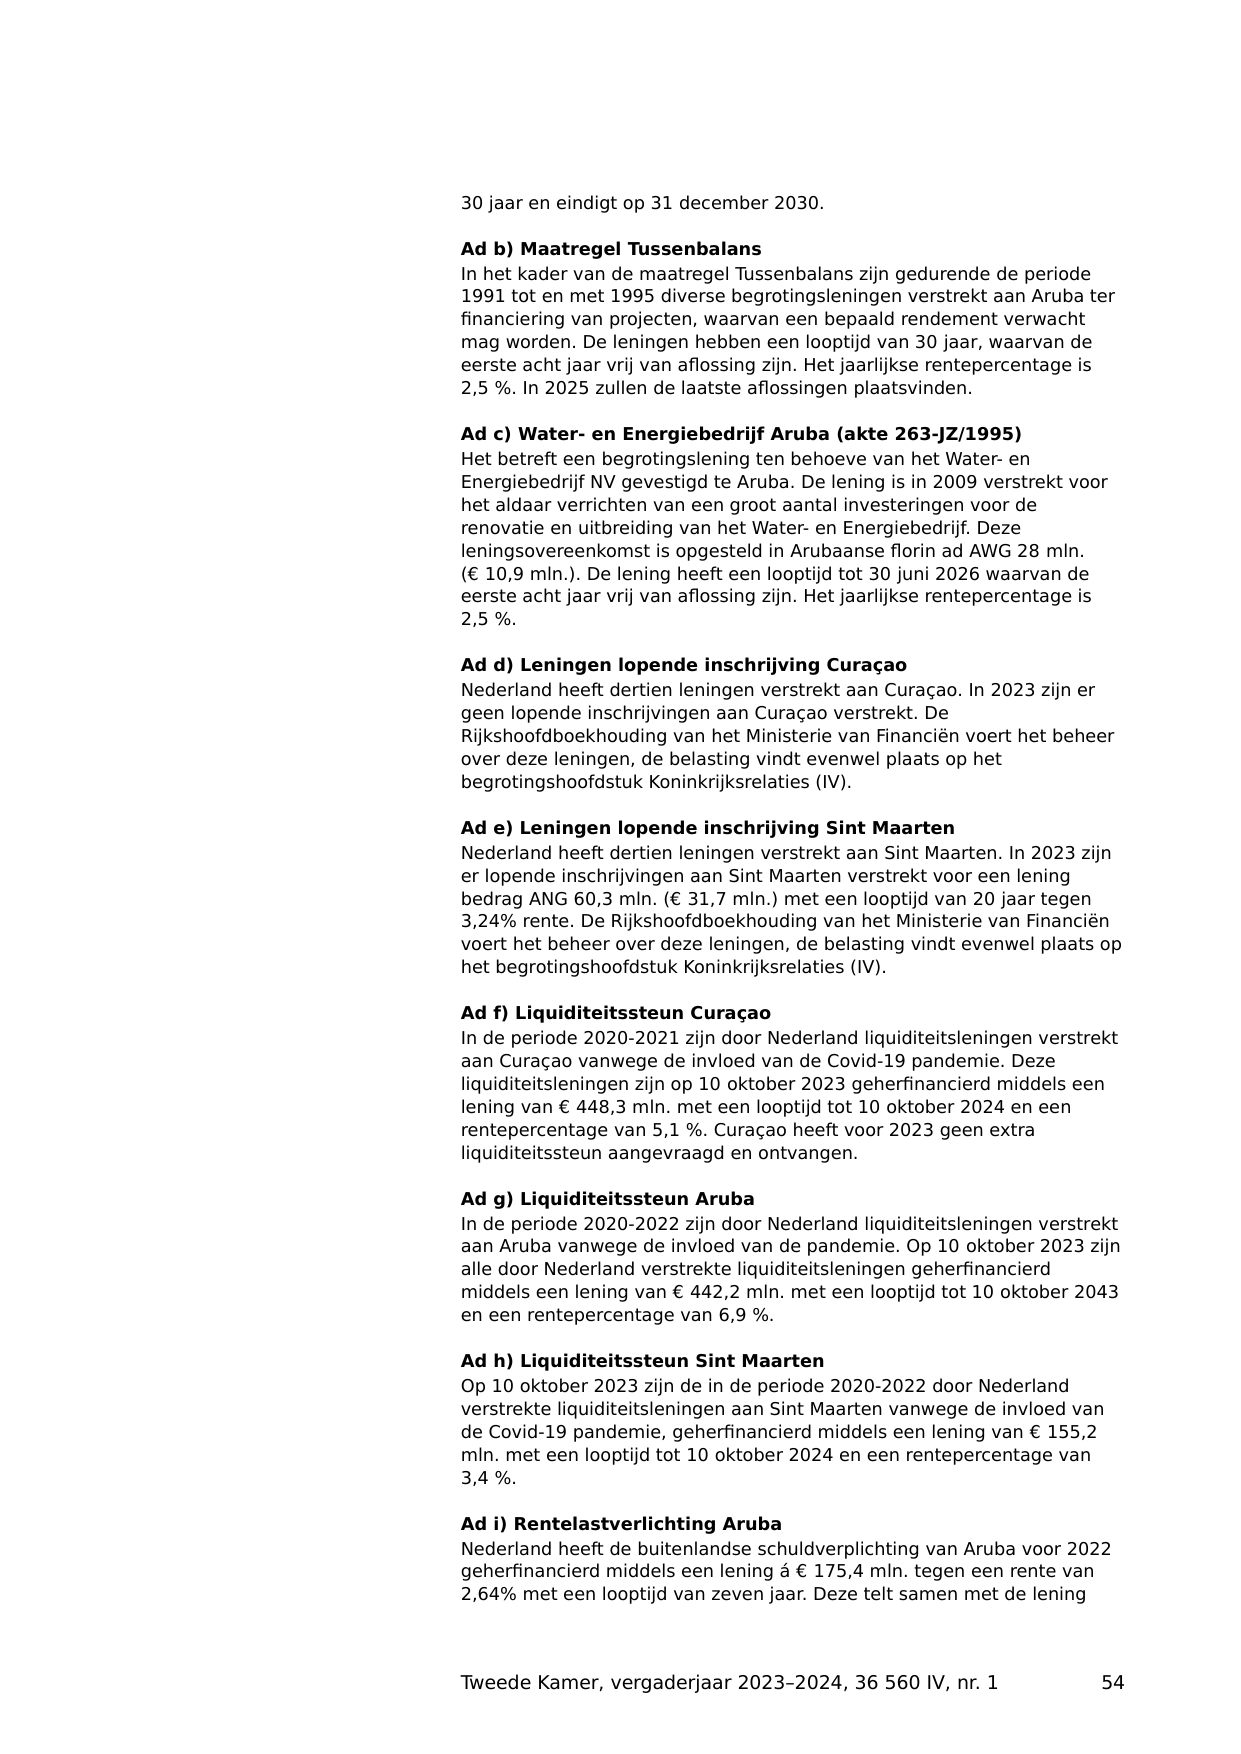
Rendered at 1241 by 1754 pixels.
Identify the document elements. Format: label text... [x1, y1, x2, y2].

text Nederland heeft dertien leningen verstrekt aan Sint Maarten. In 2023 zijn er lopende inschrijvingen aan Sint Maarten verstrekt voor een lening bedrag ANG 60,3 mln. (€ 31,7 mln.) met een looptijd van 20 jaar tegen 3,24% rente. De Rijkshoofdboekhouding van het Ministerie van Financiën voert het beheer over deze leningen, de belasting vindt evenwel plaats op het begrotingshoofdstuk Koninkrijksrelaties (IV). [461, 841, 1125, 978]
text Ad d) Leningen lopende inschrijving Curaçao [461, 653, 1125, 676]
text Ad h) Liquiditeitssteun Sint Maarten [461, 1349, 1125, 1372]
text Ad c) Water- en Energiebedrijf Aruba (akte 263-JZ/1995) [461, 422, 1125, 445]
text Ad i) Rentelastverlichting Aruba [461, 1512, 1125, 1534]
text Op 10 oktober 2023 zijn de in de periode 2020-2022 door Nederland verstrekte liquiditeitsleningen aan Sint Maarten vanwege de invloed van de Covid-19 pandemie, geherfinancierd middels een lening van € 155,2 mln. met een looptijd tot 10 oktober 2024 en een rentepercentage van 3,4 %. [461, 1374, 1125, 1489]
text Ad b) Maatregel Tussenbalans [461, 237, 1125, 259]
text In de periode 2020-2022 zijn door Nederland liquiditeitsleningen verstrekt aan Aruba vanwege de invloed van de pandemie. Op 10 oktober 2023 zijn alle door Nederland verstrekte liquiditeitsleningen geherfinancierd middels een lening van € 442,2 mln. met een looptijd tot 10 oktober 2043 en een rentepercentage van 6,9 %. [461, 1212, 1125, 1326]
text Ad f) Liquiditeitssteun Curaçao [461, 1001, 1125, 1024]
text Ad g) Liquiditeitssteun Aruba [461, 1187, 1125, 1209]
text Ad e) Leningen lopende inschrijving Sint Maarten [461, 816, 1125, 839]
text In het kader van de maatregel Tussenbalans zijn gedurende de periode 1991 tot en met 1995 diverse begrotingsleningen verstrekt aan Aruba ter financiering van projecten, waarvan een bepaald rendement verwacht mag worden. De leningen hebben een looptijd van 30 jaar, waarvan de eerste acht jaar vrij van aflossing zijn. Het jaarlijkse rentepercentage is 2,5 %. In 2025 zullen de laatste aflossingen plaatsvinden. [461, 262, 1125, 399]
text Nederland heeft dertien leningen verstrekt aan Curaçao. In 2023 zijn er geen lopende inschrijvingen aan Curaçao verstrekt. De Rijkshoofdboekhouding van het Ministerie van Financiën voert het beheer over deze leningen, de belasting vindt evenwel plaats op het begrotingshoofdstuk Koninkrijksrelaties (IV). [461, 678, 1125, 793]
text Nederland heeft de buitenlandse schuldverplichting van Aruba voor 2022 geherfinancierd middels een lening á € 175,4 mln. tegen een rente van 2,64% met een looptijd van zeven jaar. Deze telt samen met de lening [461, 1537, 1125, 1605]
text In de periode 2020-2021 zijn door Nederland liquiditeitsleningen verstrekt aan Curaçao vanwege de invloed van de Covid-19 pandemie. Deze liquiditeitsleningen zijn op 10 oktober 2023 geherfinancierd middels een lening van € 448,3 mln. met een looptijd tot 10 oktober 2024 en een rentepercentage van 5,1 %. Curaçao heeft voor 2023 geen extra liquiditeitssteun aangevraagd en ontvangen. [461, 1026, 1125, 1164]
text Het betreft een begrotingslening ten behoeve van het Water- en Energiebedrijf NV gevestigd te Aruba. De lening is in 2009 verstrekt voor het aldaar verrichten van een groot aantal investeringen voor de renovatie en uitbreiding van het Water- en Energiebedrijf. Deze leningsovereenkomst is opgesteld in Arubaanse florin ad AWG 28 mln. (€ 10,9 mln.). De lening heeft een looptijd tot 30 juni 2026 waarvan de eerste acht jaar vrij van aflossing zijn. Het jaarlijkse rentepercentage is 2,5 %. [461, 447, 1125, 630]
text 30 jaar en eindigt op 31 december 2030. [461, 191, 1125, 214]
